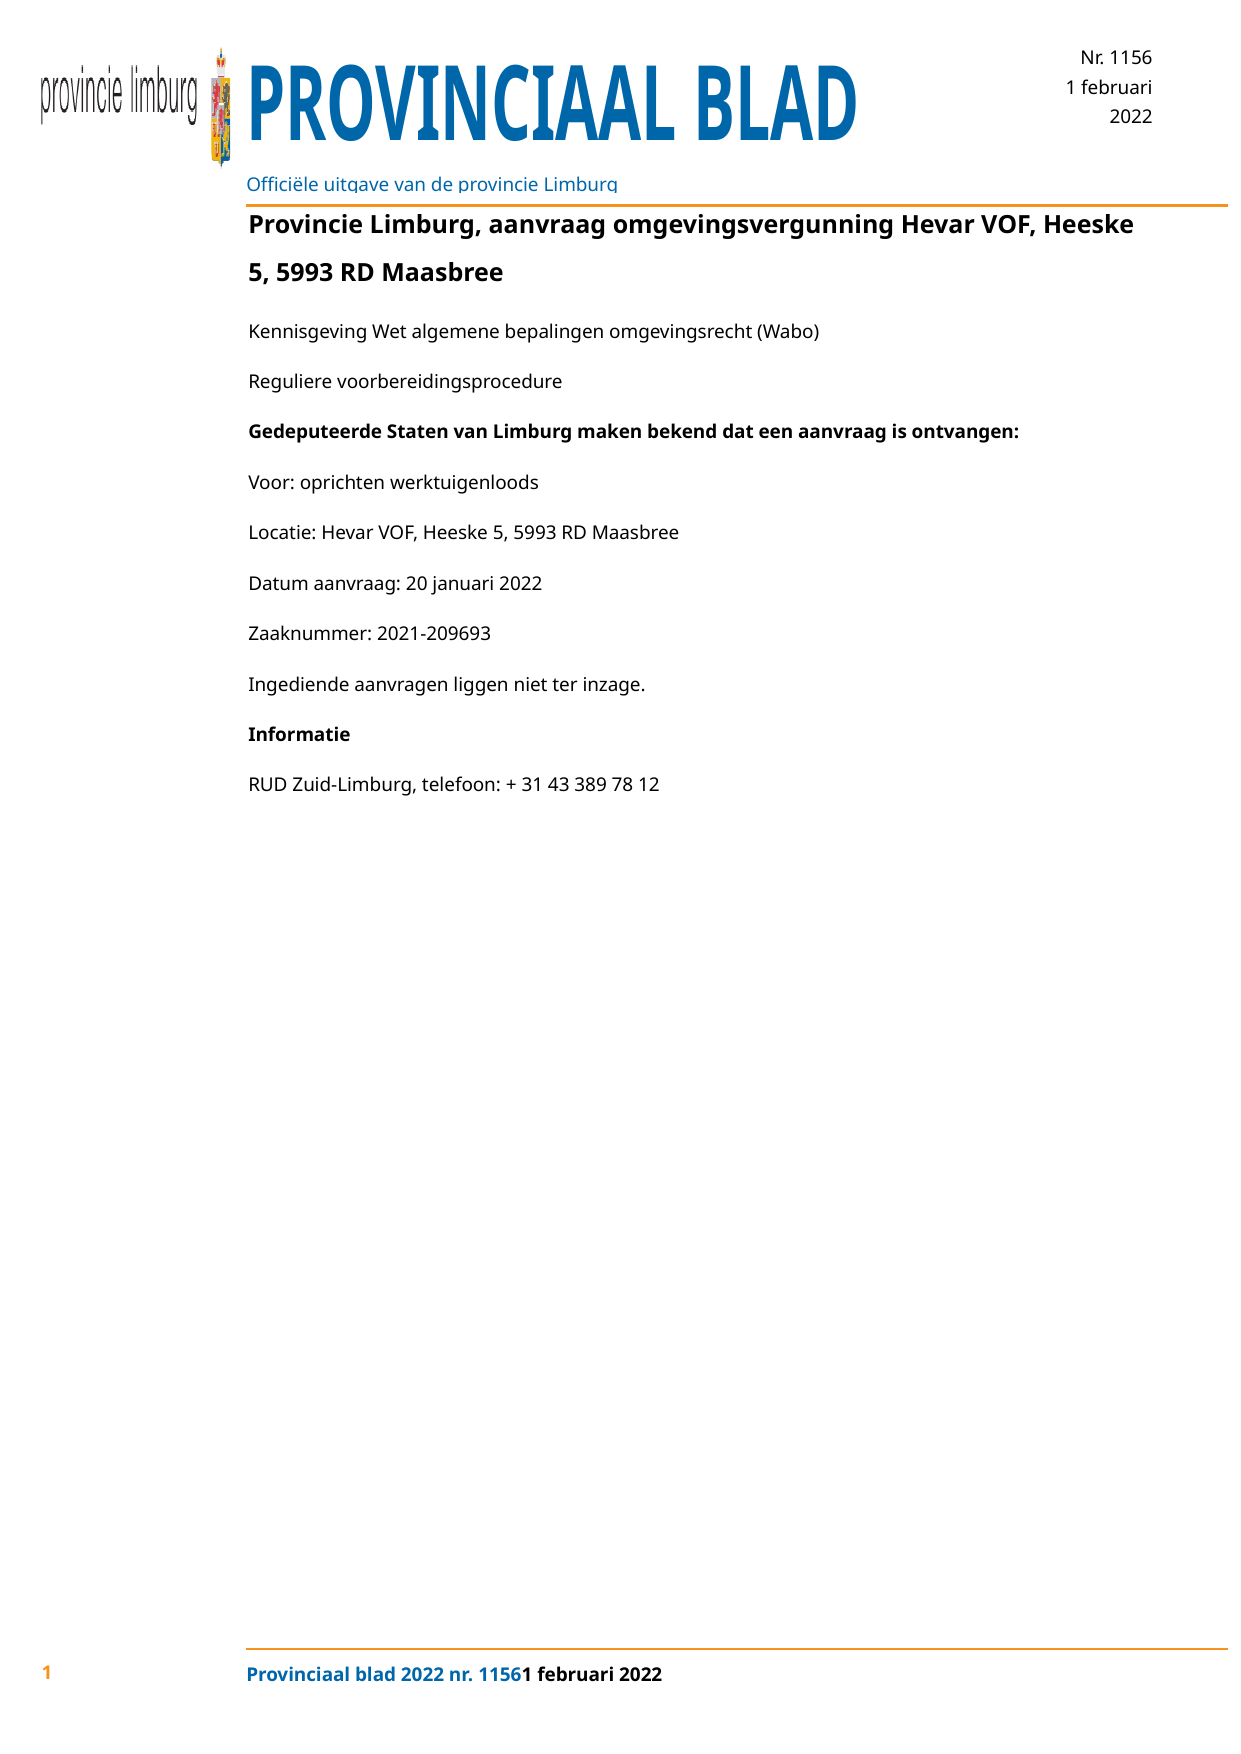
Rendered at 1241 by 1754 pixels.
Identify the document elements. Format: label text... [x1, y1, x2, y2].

text Gedeputeerde Staten van Limburg maken bekend dat een aanvraag is ontvangen: [248, 419, 1152, 444]
text Datum aanvraag: 20 januari 2022 [248, 570, 1152, 596]
picture [41, 47, 231, 172]
text Locatie: Hevar VOF, Heeske 5, 5993 RD Maasbree [248, 519, 1152, 545]
text Provincie Limburg, aanvraag omgevingsvergunning Hevar VOF, Heeske 5, 5993 RD Maasbree [248, 207, 1152, 288]
text Zaaknummer: 2021-209693 [248, 620, 1152, 646]
text Ingediende aanvragen liggen niet ter inzage. [248, 671, 1152, 697]
text Kennisgeving Wet algemene bepalingen omgevingsrecht (Wabo) [248, 318, 1152, 344]
text Informatie [248, 721, 1152, 747]
text Reguliere voorbereidingsprocedure [248, 368, 1152, 394]
text Voor: oprichten werktuigenloods [248, 469, 1152, 495]
text RUD Zuid-Limburg, telefoon: + 31 43 389 78 12 [248, 772, 1152, 797]
